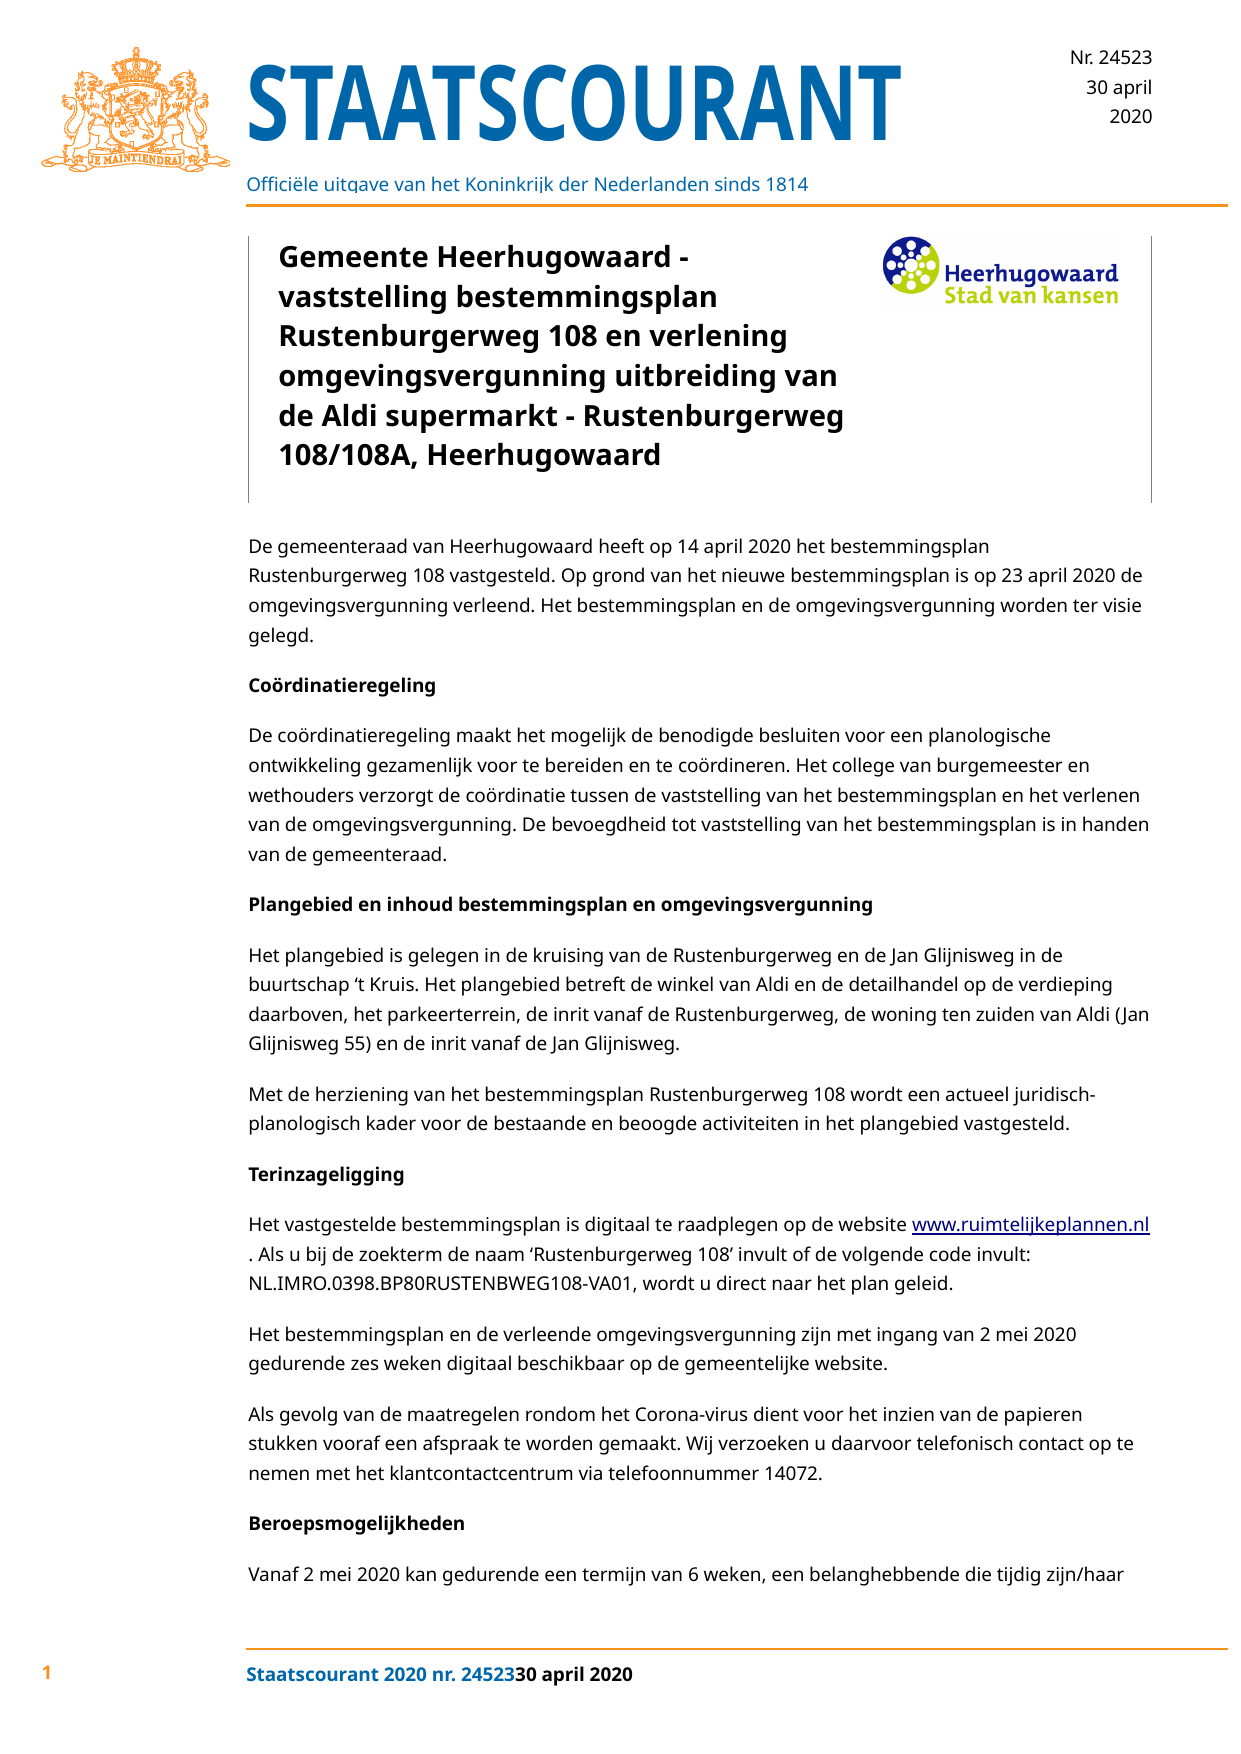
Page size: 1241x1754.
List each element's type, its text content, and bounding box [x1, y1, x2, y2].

text De gemeenteraad van Heerhugowaard heeft op 14 april 2020 het bestemmingsplan Rustenburgerweg 108 vastgesteld. Op grond van het nieuwe bestemmingsplan is op 23 april 2020 de omgevingsvergunning verleend. Het bestemmingsplan en de omgevingsvergunning worden ter visie gelegd. [248, 533, 1152, 647]
text Beroepsmogelijkheden [248, 1511, 1152, 1536]
text Als gevolg van de maatregelen rondom het Corona-virus dient voor het inzien van de papieren stukken vooraf een afspraak te worden gemaakt. Wij verzoeken u daarvoor telefonisch contact op te nemen met het klantcontactcentrum via telefoonnummer 14072. [248, 1401, 1152, 1486]
picture [882, 236, 1119, 310]
table_header Gemeente Heerhugowaard - vaststelling bestemmingsplan Rustenburgerweg 108 en verlening omgevingsvergunning uitbreiding van de Aldi supermarkt - Rustenburgerweg 108/108A, Heerhugowaard [249, 236, 850, 503]
text Vanaf 2 mei 2020 kan gedurende een termijn van 6 weken, een belanghebbende die tijdig zijn/haar [248, 1561, 1152, 1587]
picture [41, 47, 231, 172]
text Het bestemmingsplan en de verleende omgevingsvergunning zijn met ingang van 2 mei 2020 gedurende zes weken digitaal beschikbaar op de gemeentelijke website. [248, 1321, 1152, 1376]
text Het plangebied is gelegen in de kruising van de Rustenburgerweg en de Jan Glijnisweg in de buurtschap ‘t Kruis. Het plangebied betreft de winkel van Aldi en de detailhandel op de verdieping daarboven, het parkeerterrein, de inrit vanaf de Rustenburgerweg, de woning ten zuiden van Aldi (Jan Glijnisweg 55) en de inrit vanaf de Jan Glijnisweg. [248, 942, 1152, 1056]
table_header [850, 310, 1151, 503]
text Terinzageligging [248, 1161, 1152, 1187]
text Plangebied en inhoud bestemmingsplan en omgevingsvergunning [248, 891, 1152, 917]
text De coördinatieregeling maakt het mogelijk de benodigde besluiten voor een planologische ontwikkeling gezamenlijk voor te bereiden en te coördineren. Het college van burgemeester en wethouders verzorgt de coördinatie tussen de vaststelling van het bestemmingsplan en het verlenen van de omgevingsvergunning. De bevoegdheid tot vaststelling van het bestemmingsplan is in handen van de gemeenteraad. [248, 723, 1152, 867]
text Het vastgestelde bestemmingsplan is digitaal te raadplegen op de website www.ruimtelijkeplannen.nl . Als u bij de zoekterm de naam ‘Rustenburgerweg 108’ invult of de volgende code invult: NL.IMRO.0398.BP80RUSTENBWEG108-VA01, wordt u direct naar het plan geleid. [248, 1211, 1152, 1296]
table_header [1119, 236, 1151, 309]
table_header [850, 236, 882, 309]
text Met de herziening van het bestemmingsplan Rustenburgerweg 108 wordt een actueel juridisch-planologisch kader voor de bestaande en beoogde activiteiten in het plangebied vastgesteld. [248, 1081, 1152, 1136]
text Coördinatieregeling [248, 672, 1152, 698]
